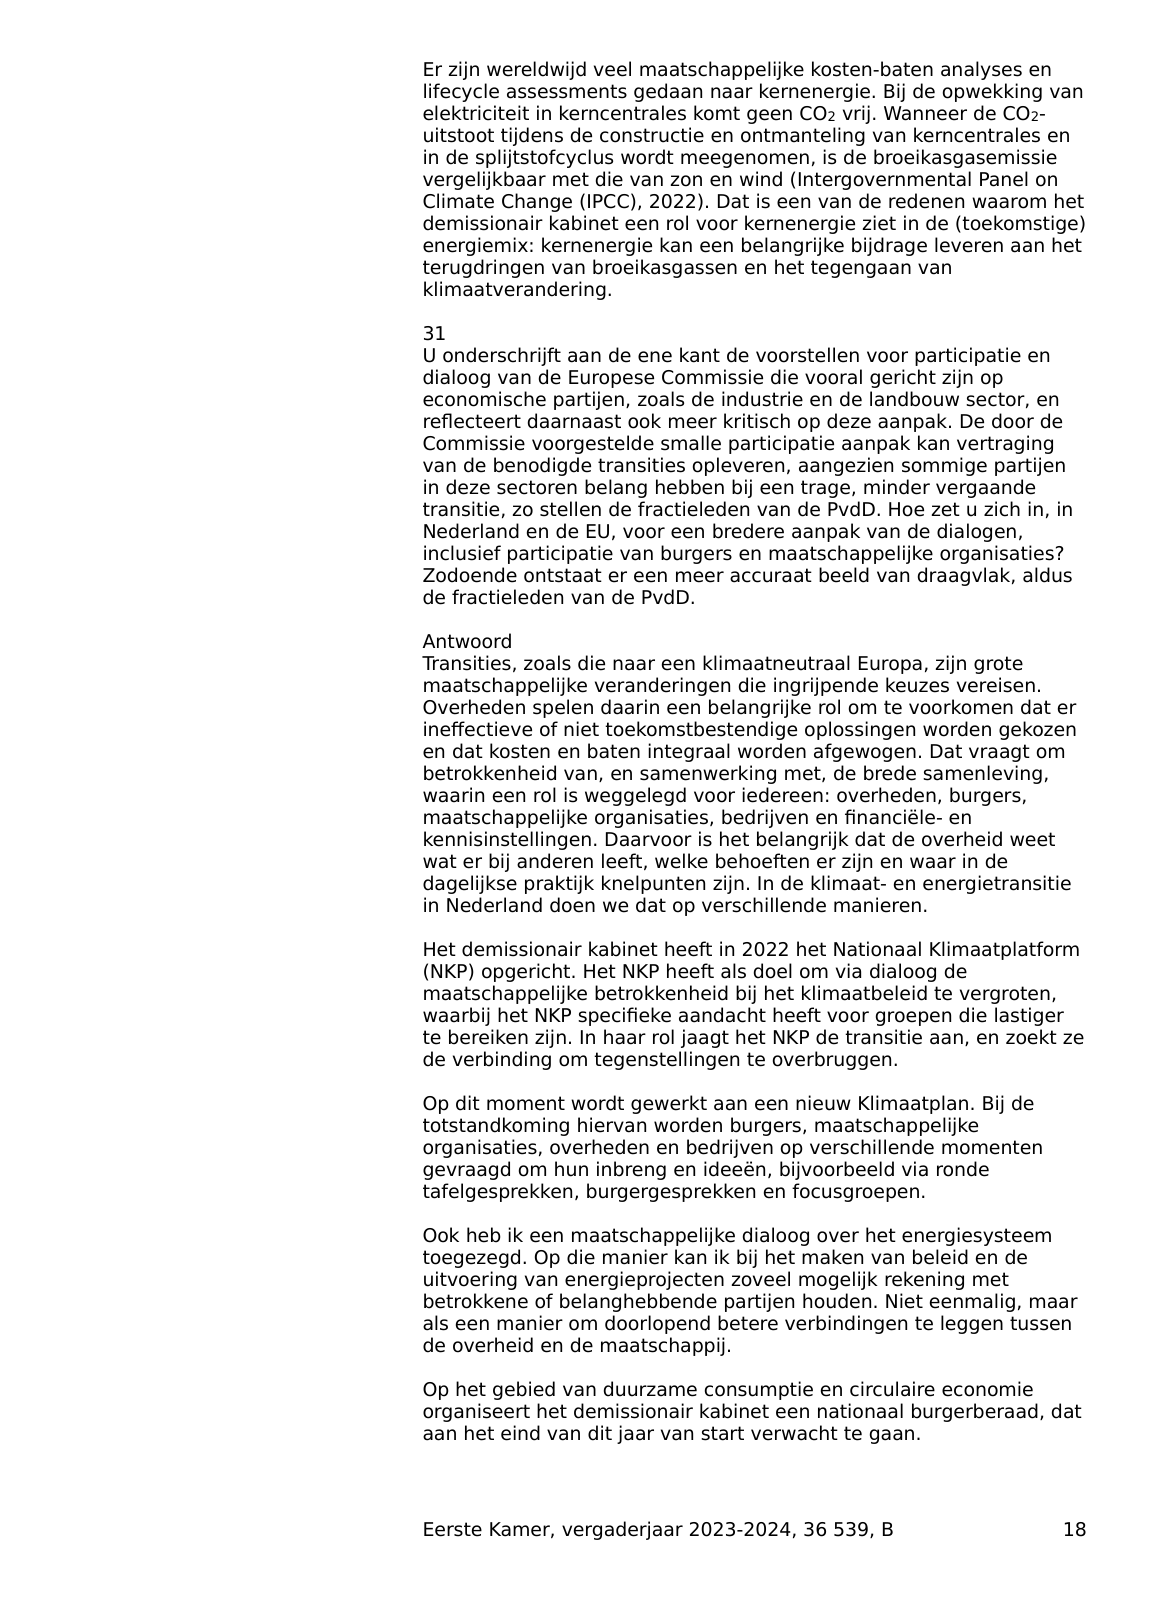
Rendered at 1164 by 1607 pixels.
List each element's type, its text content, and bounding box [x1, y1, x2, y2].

text U onderschrijft aan de ene kant de voorstellen voor participatie en dialoog van de Europese Commissie die vooral gericht zijn op economische partijen, zoals de industrie en de landbouw sector, en reflecteert daarnaast ook meer kritisch op deze aanpak. De door de Commissie voorgestelde smalle participatie aanpak kan vertraging van de benodigde transities opleveren, aangezien sommige partijen in deze sectoren belang hebben bij een trage, minder vergaande transitie, zo stellen de fractieleden van de PvdD. Hoe zet u zich in, in Nederland en de EU, voor een bredere aanpak van de dialogen, inclusief participatie van burgers en maatschappelijke organisaties? Zodoende ontstaat er een meer accuraat beeld van draagvlak, aldus de fractieleden van de PvdD. [422, 345, 1087, 609]
text Antwoord [422, 631, 1087, 653]
text Er zijn wereldwijd veel maatschappelijke kosten-baten analyses en lifecycle assessments gedaan naar kernenergie. Bij de opwekking van elektriciteit in kerncentrales komt geen CO2 vrij. Wanneer de CO2-uitstoot tijdens de constructie en ontmanteling van kerncentrales en in de splijtstofcyclus wordt meegenomen, is de broeikasgasemissie vergelijkbaar met die van zon en wind (Intergovernmental Panel on Climate Change (IPCC), 2022). Dat is een van de redenen waarom het demissionair kabinet een rol voor kernenergie ziet in de (toekomstige) energiemix: kernenergie kan een belangrijke bijdrage leveren aan het terugdringen van broeikasgassen en het tegengaan van klimaatverandering. [422, 59, 1087, 301]
text Op dit moment wordt gewerkt aan een nieuw Klimaatplan. Bij de totstandkoming hiervan worden burgers, maatschappelijke organisaties, overheden en bedrijven op verschillende momenten gevraagd om hun inbreng en ideeën, bijvoorbeeld via ronde tafelgesprekken, burgergesprekken en focusgroepen. [422, 1093, 1087, 1203]
text Het demissionair kabinet heeft in 2022 het Nationaal Klimaatplatform (NKP) opgericht. Het NKP heeft als doel om via dialoog de maatschappelijke betrokkenheid bij het klimaatbeleid te vergroten, waarbij het NKP specifieke aandacht heeft voor groepen die lastiger te bereiken zijn. In haar rol jaagt het NKP de transitie aan, en zoekt ze de verbinding om tegenstellingen te overbruggen. [422, 939, 1087, 1071]
text Transities, zoals die naar een klimaatneutraal Europa, zijn grote maatschappelijke veranderingen die ingrijpende keuzes vereisen. Overheden spelen daarin een belangrijke rol om te voorkomen dat er ineffectieve of niet toekomstbestendige oplossingen worden gekozen en dat kosten en baten integraal worden afgewogen. Dat vraagt om betrokkenheid van, en samenwerking met, de brede samenleving, waarin een rol is weggelegd voor iedereen: overheden, burgers, maatschappelijke organisaties, bedrijven en financiële- en kennisinstellingen. Daarvoor is het belangrijk dat de overheid weet wat er bij anderen leeft, welke behoeften er zijn en waar in de dagelijkse praktijk knelpunten zijn. In de klimaat- en energietransitie in Nederland doen we dat op verschillende manieren. [422, 653, 1087, 917]
text Ook heb ik een maatschappelijke dialoog over het energiesysteem toegezegd. Op die manier kan ik bij het maken van beleid en de uitvoering van energieprojecten zoveel mogelijk rekening met betrokkene of belanghebbende partijen houden. Niet eenmalig, maar als een manier om doorlopend betere verbindingen te leggen tussen de overheid en de maatschappij. [422, 1225, 1087, 1357]
text Op het gebied van duurzame consumptie en circulaire economie organiseert het demissionair kabinet een nationaal burgerberaad, dat aan het eind van dit jaar van start verwacht te gaan. [422, 1379, 1087, 1445]
text 31 [422, 323, 1087, 345]
